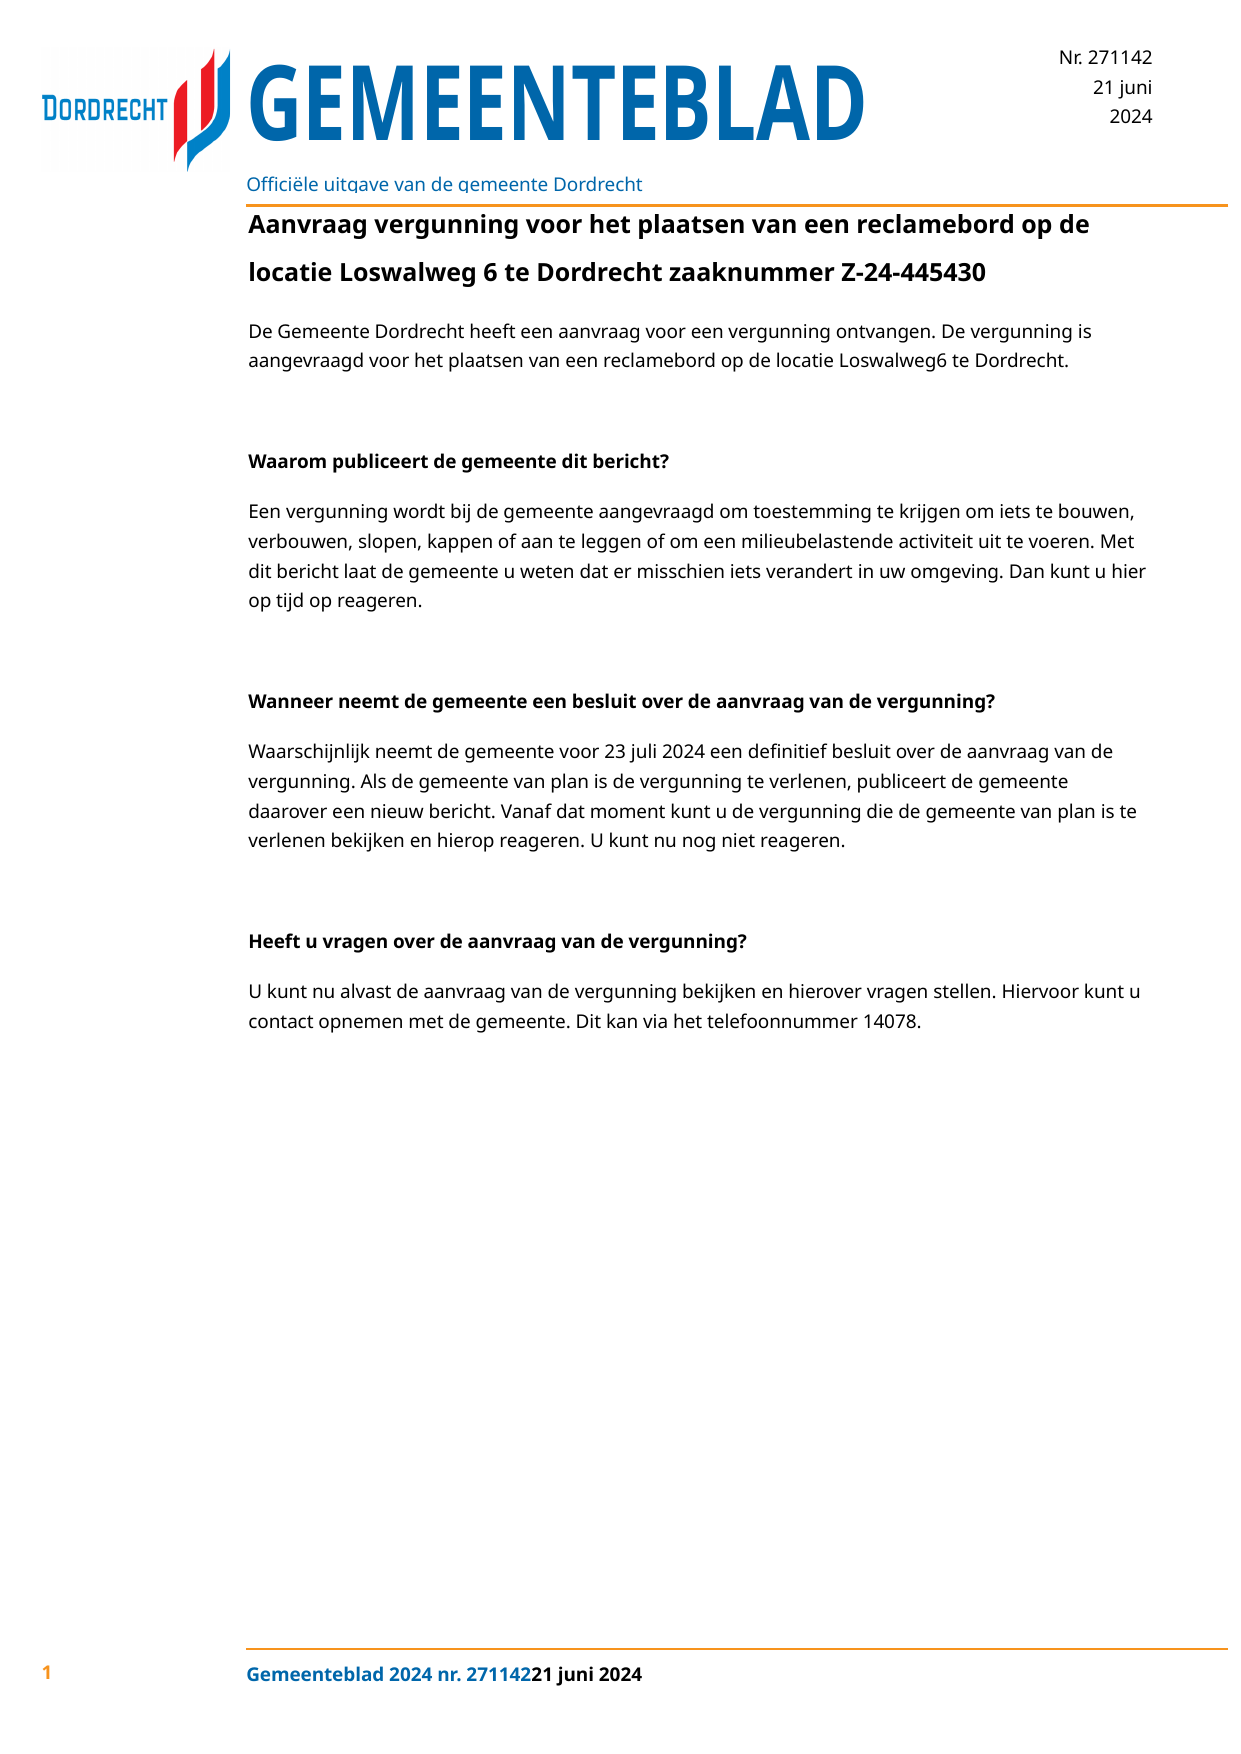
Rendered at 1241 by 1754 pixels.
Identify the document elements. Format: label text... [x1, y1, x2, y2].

text Wanneer neemt de gemeente een besluit over de aanvraag van de vergunning? [248, 688, 1152, 714]
picture [41, 47, 231, 172]
text Aanvraag vergunning voor het plaatsen van een reclamebord op de locatie Loswalweg 6 te Dordrecht zaaknummer Z-24-445430 [248, 207, 1152, 288]
text Een vergunning wordt bij de gemeente aangevraagd om toestemming te krijgen om iets te bouwen, verbouwen, slopen, kappen of aan te leggen of om een milieubelastende activiteit uit te voeren. Met dit bericht laat de gemeente u weten dat er misschien iets verandert in uw omgeving. Dan kunt u hier op tijd op reageren. [248, 499, 1152, 613]
text Waarschijnlijk neemt de gemeente voor 23 juli 2024 een definitief besluit over de aanvraag van de vergunning. Als de gemeente van plan is de vergunning te verlenen, publiceert de gemeente daarover een nieuw bericht. Vanaf dat moment kunt u de vergunning die de gemeente van plan is te verlenen bekijken en hierop reageren. U kunt nu nog niet reageren. [248, 739, 1152, 853]
text De Gemeente Dordrecht heeft een aanvraag voor een vergunning ontvangen. De vergunning is aangevraagd voor het plaatsen van een reclamebord op de locatie Loswalweg6 te Dordrecht. [248, 318, 1152, 373]
text Waarom publiceert de gemeente dit bericht? [248, 448, 1152, 474]
text U kunt nu alvast de aanvraag van de vergunning bekijken en hierover vragen stellen. Hiervoor kunt u contact opnemen met de gemeente. Dit kan via het telefoonnummer 14078. [248, 979, 1152, 1034]
text Heeft u vragen over de aanvraag van de vergunning? [248, 928, 1152, 954]
